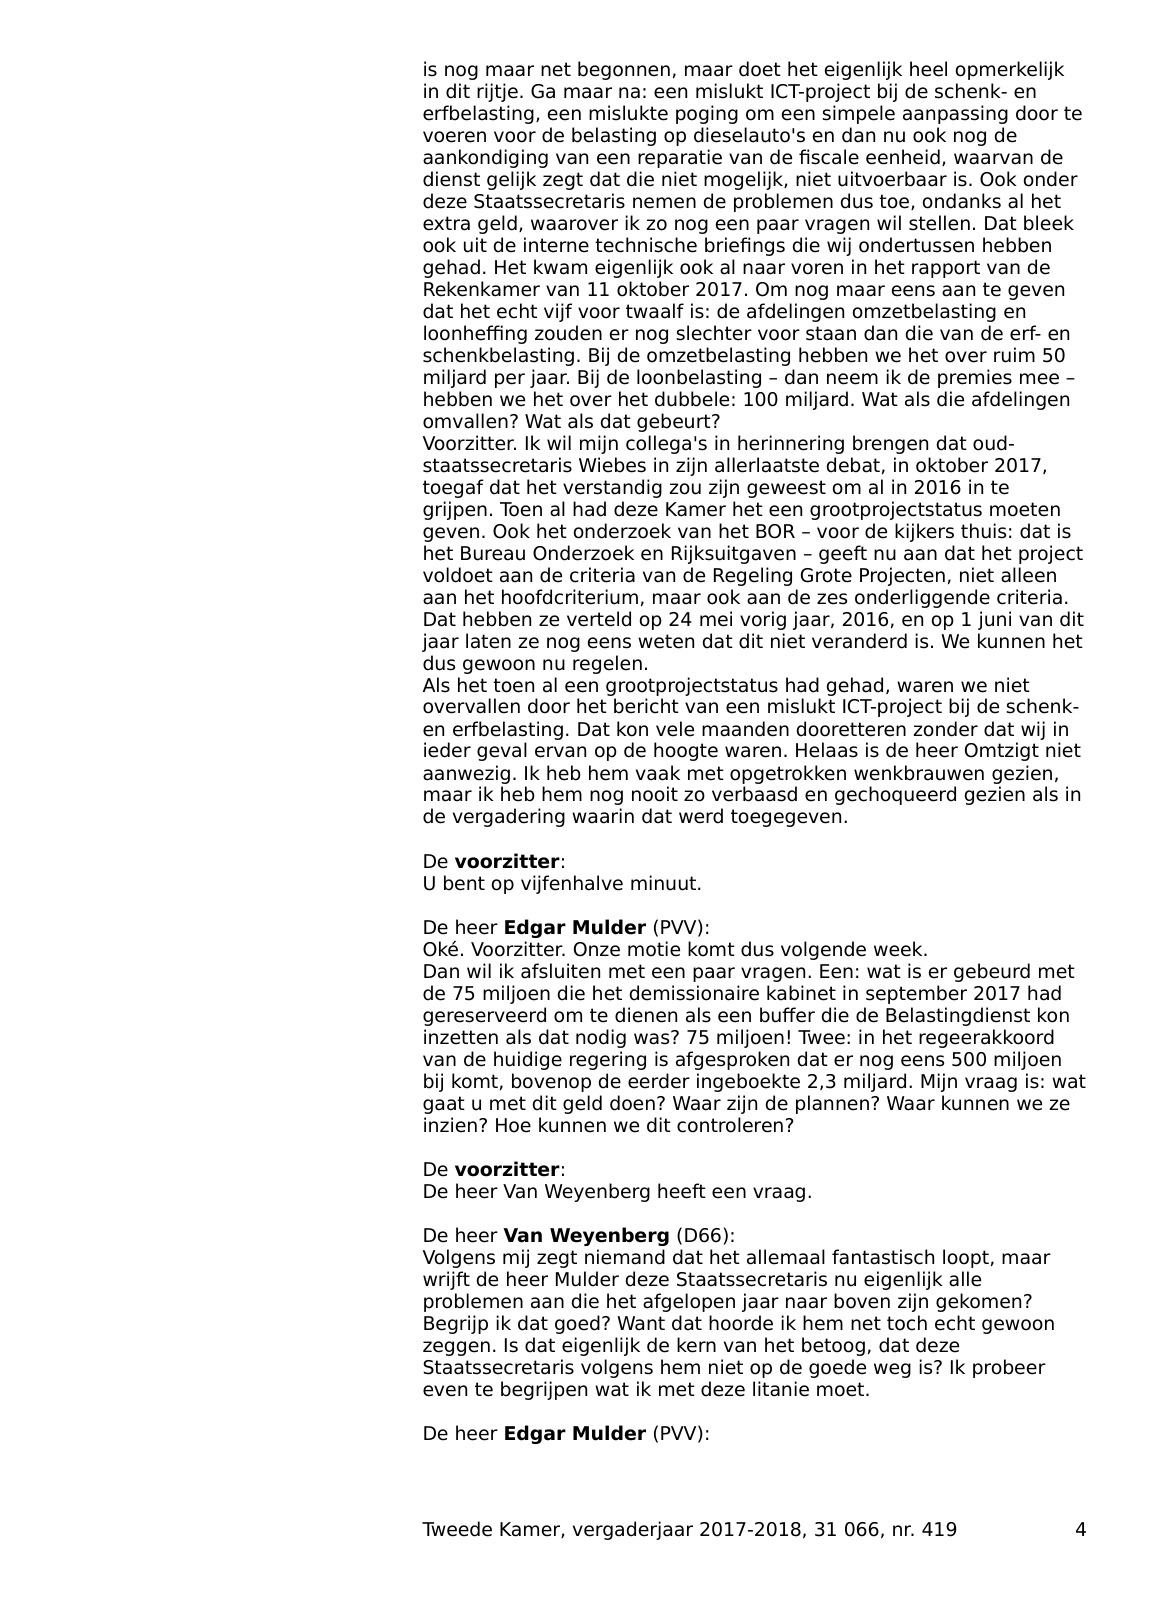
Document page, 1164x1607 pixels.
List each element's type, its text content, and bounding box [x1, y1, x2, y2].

text Oké. Voorzitter. Onze motie komt dus volgende week. [422, 939, 1087, 961]
text Dan wil ik afsluiten met een paar vragen. Een: wat is er gebeurd met de 75 miljoen die het demissionaire kabinet in september 2017 had gereserveerd om te dienen als een buffer die de Belastingdienst kon inzetten als dat nodig was? 75 miljoen! Twee: in het regeerakkoord van de huidige regering is afgesproken dat er nog eens 500 miljoen bij komt, bovenop de eerder ingeboekte 2,3 miljard. Mijn vraag is: wat gaat u met dit geld doen? Waar zijn de plannen? Waar kunnen we ze inzien? Hoe kunnen we dit controleren? [422, 961, 1087, 1136]
text De heer Van Weyenberg heeft een vraag. [422, 1181, 1087, 1203]
text De voorzitter: [422, 851, 1087, 872]
text De heer Van Weyenberg (D66): [422, 1225, 1087, 1247]
text Als het toen al een grootprojectstatus had gehad, waren we niet overvallen door het bericht van een mislukt ICT-project bij de schenk- en erfbelasting. Dat kon vele maanden dooretteren zonder dat wij in ieder geval ervan op de hoogte waren. Helaas is de heer Omtzigt niet aanwezig. Ik heb hem vaak met opgetrokken wenkbrauwen gezien, maar ik heb hem nog nooit zo verbaasd en gechoqueerd gezien als in de vergadering waarin dat werd toegegeven. [422, 674, 1087, 828]
text is nog maar net begonnen, maar doet het eigenlijk heel opmerkelijk in dit rijtje. Ga maar na: een mislukt ICT-project bij de schenk- en erfbelasting, een mislukte poging om een simpele aanpassing door te voeren voor de belasting op dieselauto's en dan nu ook nog de aankondiging van een reparatie van de fiscale eenheid, waarvan de dienst gelijk zegt dat die niet mogelijk, niet uitvoerbaar is. Ook onder deze Staatssecretaris nemen de problemen dus toe, ondanks al het extra geld, waarover ik zo nog een paar vragen wil stellen. Dat bleek ook uit de interne technische briefings die wij ondertussen hebben gehad. Het kwam eigenlijk ook al naar voren in het rapport van de Rekenkamer van 11 oktober 2017. Om nog maar eens aan te geven dat het echt vijf voor twaalf is: de afdelingen omzetbelasting en loonheffing zouden er nog slechter voor staan dan die van de erf- en schenkbelasting. Bij de omzetbelasting hebben we het over ruim 50 miljard per jaar. Bij de loonbelasting – dan neem ik de premies mee – hebben we het over het dubbele: 100 miljard. Wat als die afdelingen omvallen? Wat als dat gebeurt? [422, 59, 1087, 433]
text Voorzitter. Ik wil mijn collega's in herinnering brengen dat oud-staatssecretaris Wiebes in zijn allerlaatste debat, in oktober 2017, toegaf dat het verstandig zou zijn geweest om al in 2016 in te grijpen. Toen al had deze Kamer het een grootprojectstatus moeten geven. Ook het onderzoek van het BOR – voor de kijkers thuis: dat is het Bureau Onderzoek en Rijksuitgaven – geeft nu aan dat het project voldoet aan de criteria van de Regeling Grote Projecten, niet alleen aan het hoofdcriterium, maar ook aan de zes onderliggende criteria. Dat hebben ze verteld op 24 mei vorig jaar, 2016, en op 1 juni van dit jaar laten ze nog eens weten dat dit niet veranderd is. We kunnen het dus gewoon nu regelen. [422, 433, 1087, 674]
text De heer Edgar Mulder (PVV): [422, 1423, 1087, 1445]
text De voorzitter: [422, 1159, 1087, 1181]
text Volgens mij zegt niemand dat het allemaal fantastisch loopt, maar wrijft de heer Mulder deze Staatssecretaris nu eigenlijk alle problemen aan die het afgelopen jaar naar boven zijn gekomen? Begrijp ik dat goed? Want dat hoorde ik hem net toch echt gewoon zeggen. Is dat eigenlijk de kern van het betoog, dat deze Staatssecretaris volgens hem niet op de goede weg is? Ik probeer even te begrijpen wat ik met deze litanie moet. [422, 1247, 1087, 1401]
text U bent op vijfenhalve minuut. [422, 872, 1087, 894]
text De heer Edgar Mulder (PVV): [422, 917, 1087, 939]
